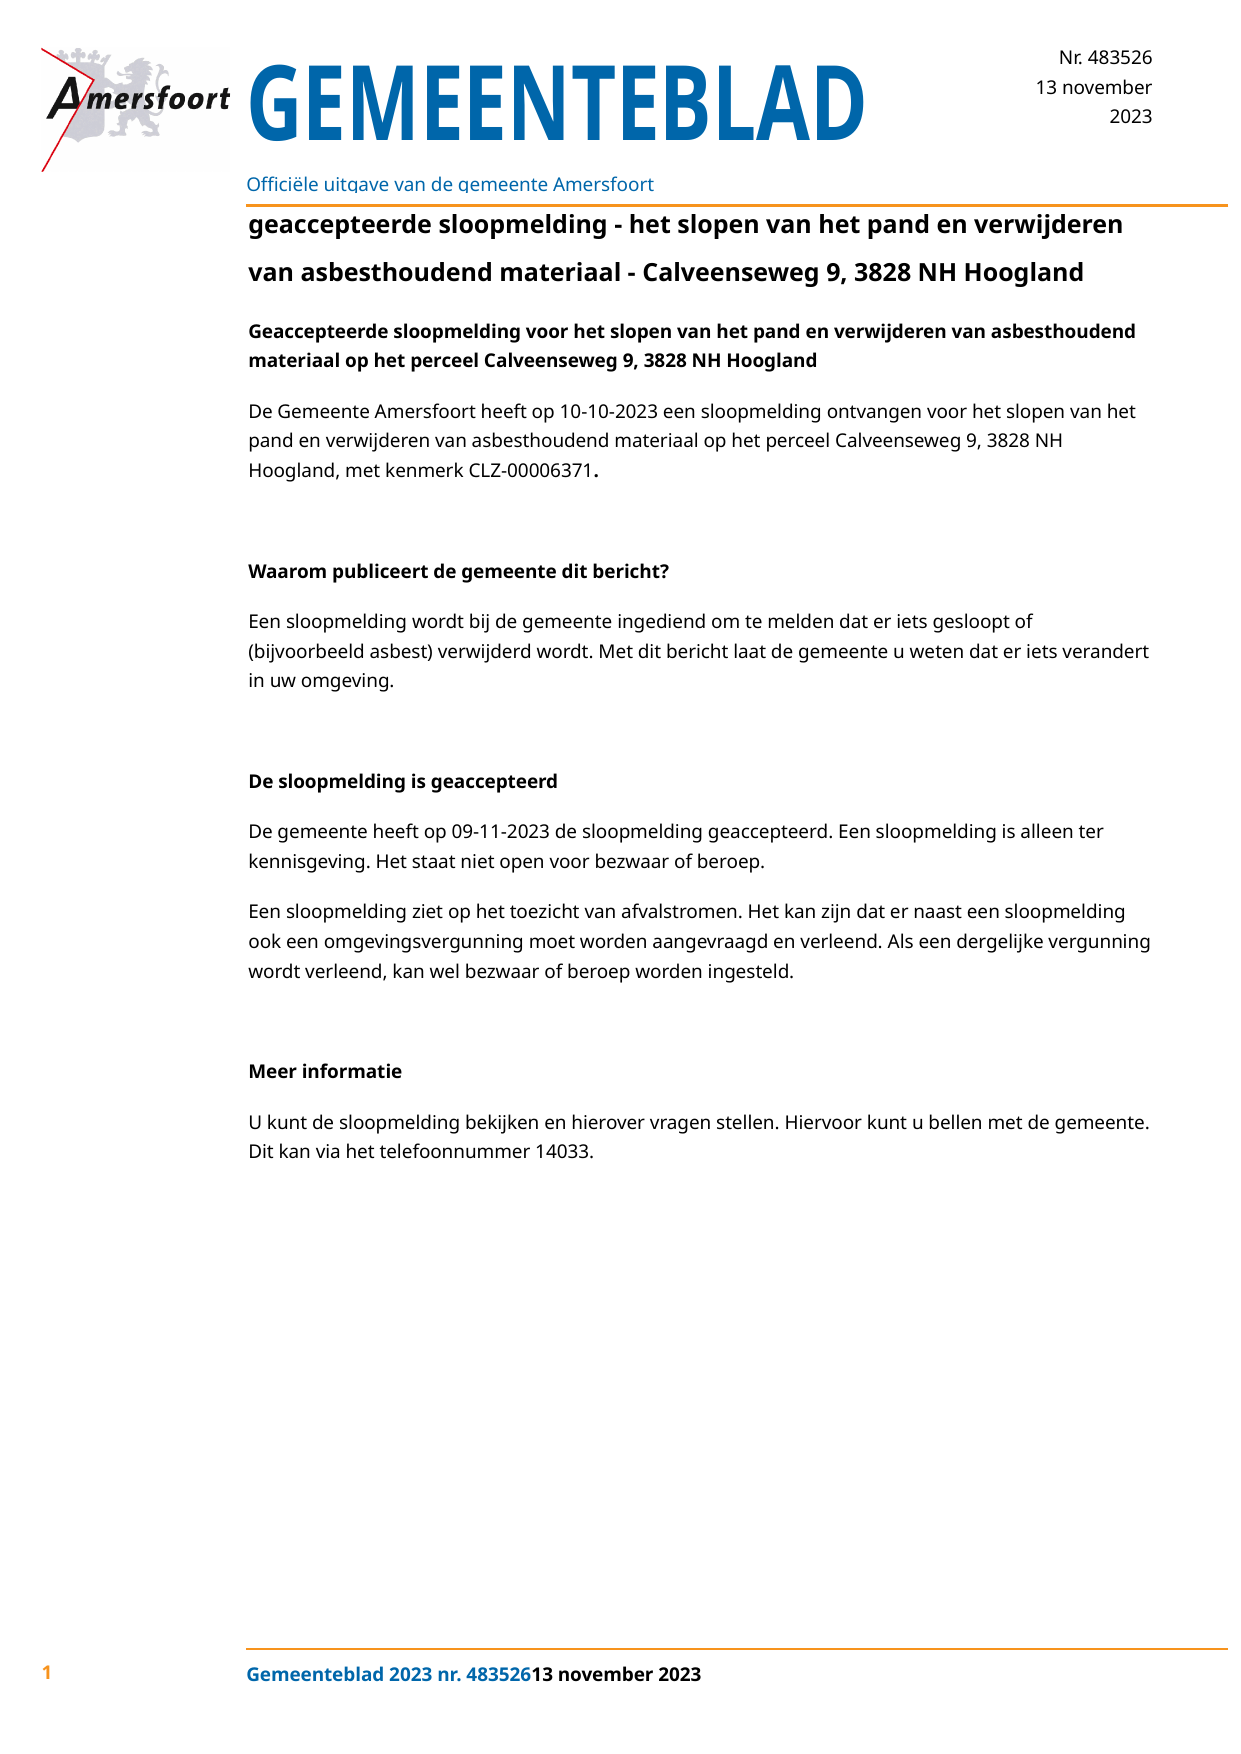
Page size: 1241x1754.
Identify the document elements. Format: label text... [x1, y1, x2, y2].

text Meer informatie [248, 1059, 1152, 1084]
text Een sloopmelding wordt bij de gemeente ingediend om te melden dat er iets gesloopt of (bijvoorbeeld asbest) verwijderd wordt. Met dit bericht laat de gemeente u weten dat er iets verandert in uw omgeving. [248, 608, 1152, 693]
text De gemeente heeft op 09-11-2023 de sloopmelding geaccepteerd. Een sloopmelding is alleen ter kennisgeving. Het staat niet open voor bezwaar of beroep. [248, 819, 1152, 874]
text Geaccepteerde sloopmelding voor het slopen van het pand en verwijderen van asbesthoudend materiaal op het perceel Calveenseweg 9, 3828 NH Hoogland [248, 318, 1152, 373]
text Waarom publiceert de gemeente dit bericht? [248, 558, 1152, 584]
text De Gemeente Amersfoort heeft op 10-10-2023 een sloopmelding ontvangen voor het slopen van het pand en verwijderen van asbesthoudend materiaal op het perceel Calveenseweg 9, 3828 NH Hoogland, met kenmerk CLZ-00006371. [248, 398, 1152, 483]
text U kunt de sloopmelding bekijken en hierover vragen stellen. Hiervoor kunt u bellen met de gemeente. Dit kan via het telefoonnummer 14033. [248, 1109, 1152, 1164]
text De sloopmelding is geaccepteerd [248, 768, 1152, 794]
text geaccepteerde sloopmelding - het slopen van het pand en verwijderen van asbesthoudend materiaal - Calveenseweg 9, 3828 NH Hoogland [248, 207, 1152, 288]
picture [41, 47, 231, 172]
text Een sloopmelding ziet op het toezicht van afvalstromen. Het kan zijn dat er naast een sloopmelding ook een omgevingsvergunning moet worden aangevraagd en verleend. Als een dergelijke vergunning wordt verleend, kan wel bezwaar of beroep worden ingesteld. [248, 899, 1152, 984]
